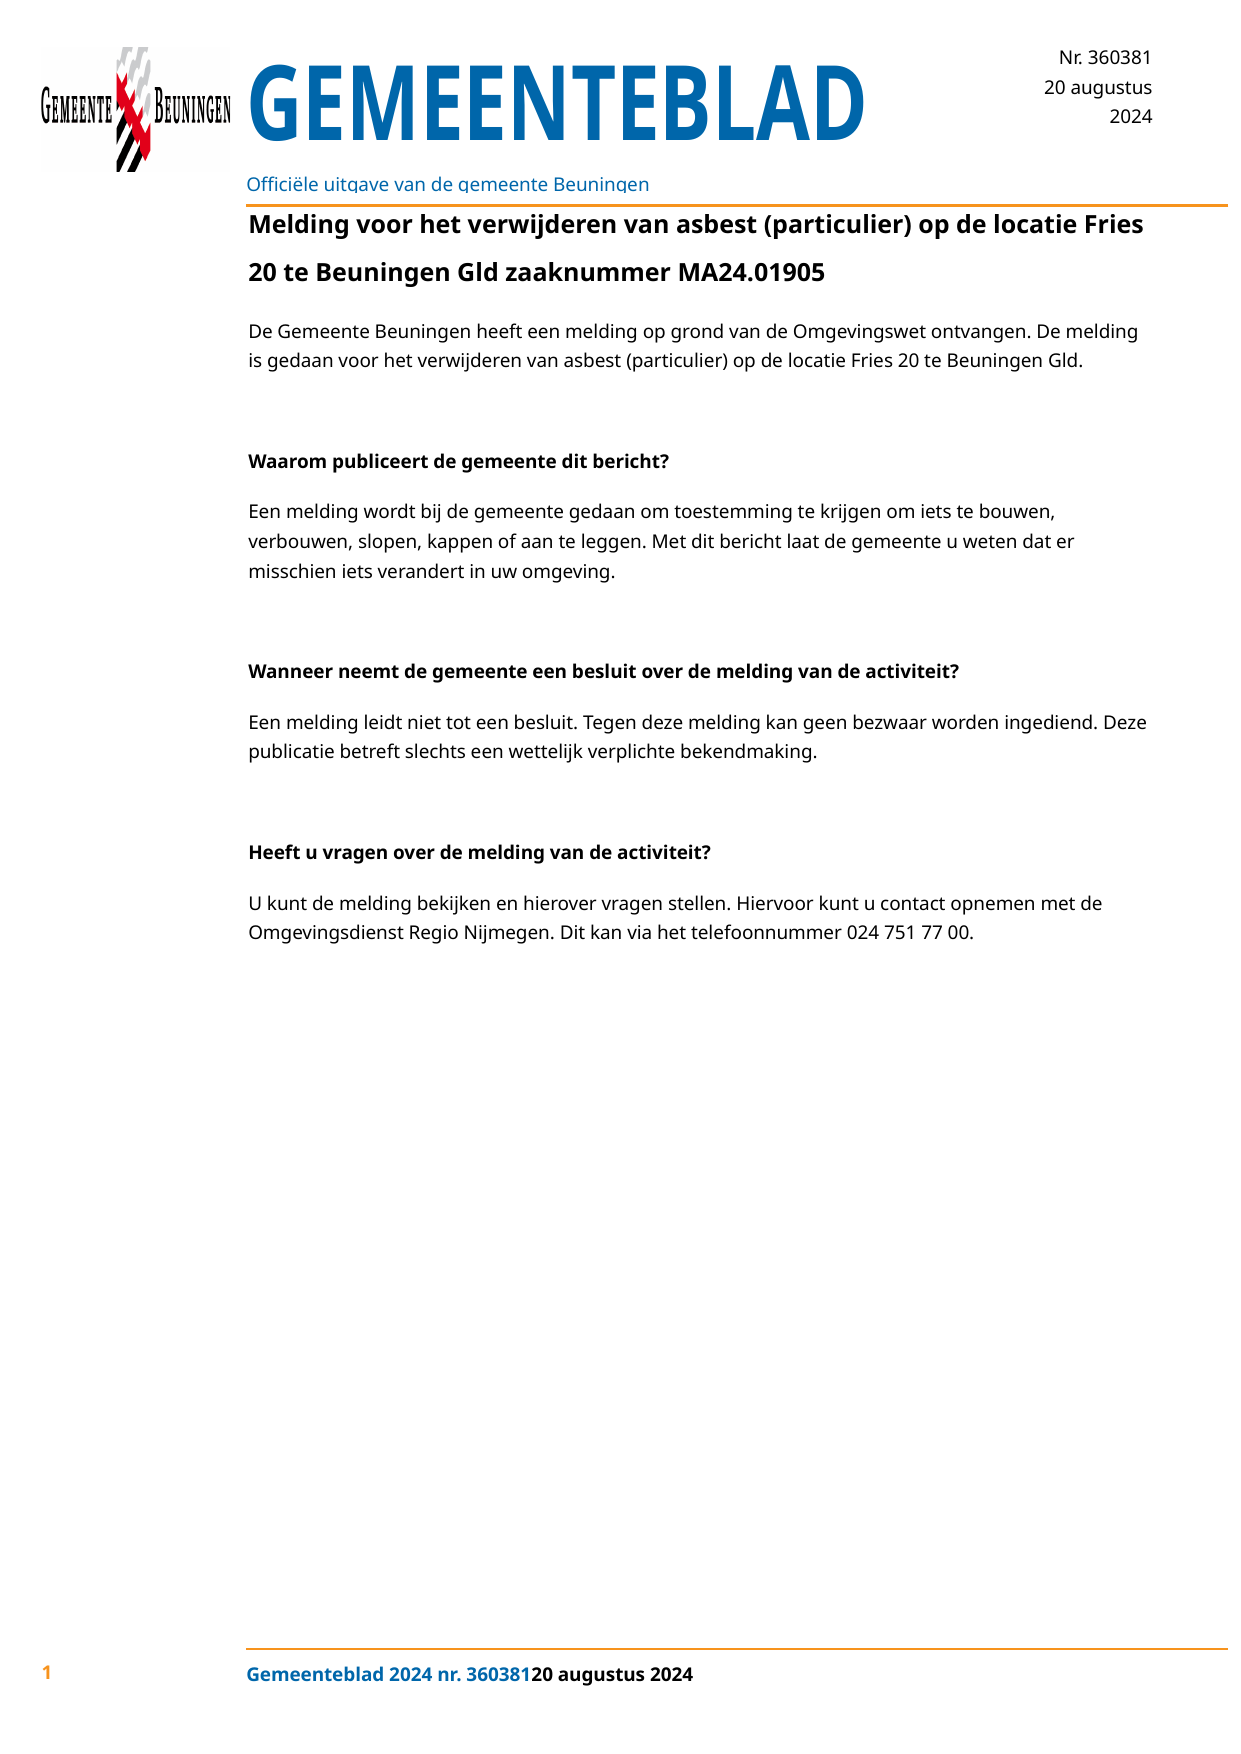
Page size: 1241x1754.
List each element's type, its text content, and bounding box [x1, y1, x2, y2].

text U kunt de melding bekijken en hierover vragen stellen. Hiervoor kunt u contact opnemen met de Omgevingsdienst Regio Nijmegen. Dit kan via het telefoonnummer 024 751 77 00. [248, 890, 1152, 945]
text Heeft u vragen over de melding van de activiteit? [248, 839, 1152, 865]
text Waarom publiceert de gemeente dit bericht? [248, 448, 1152, 474]
picture [41, 47, 231, 172]
text Een melding wordt bij de gemeente gedaan om toestemming te krijgen om iets te bouwen, verbouwen, slopen, kappen of aan te leggen. Met dit bericht laat de gemeente u weten dat er misschien iets verandert in uw omgeving. [248, 499, 1152, 584]
text Wanneer neemt de gemeente een besluit over de melding van de activiteit? [248, 659, 1152, 684]
text De Gemeente Beuningen heeft een melding op grond van de Omgevingswet ontvangen. De melding is gedaan voor het verwijderen van asbest (particulier) op de locatie Fries 20 te Beuningen Gld. [248, 318, 1152, 373]
text Melding voor het verwijderen van asbest (particulier) op de locatie Fries 20 te Beuningen Gld zaaknummer MA24.01905 [248, 207, 1152, 288]
text Een melding leidt niet tot een besluit. Tegen deze melding kan geen bezwaar worden ingediend. Deze publicatie betreft slechts een wettelijk verplichte bekendmaking. [248, 709, 1152, 764]
